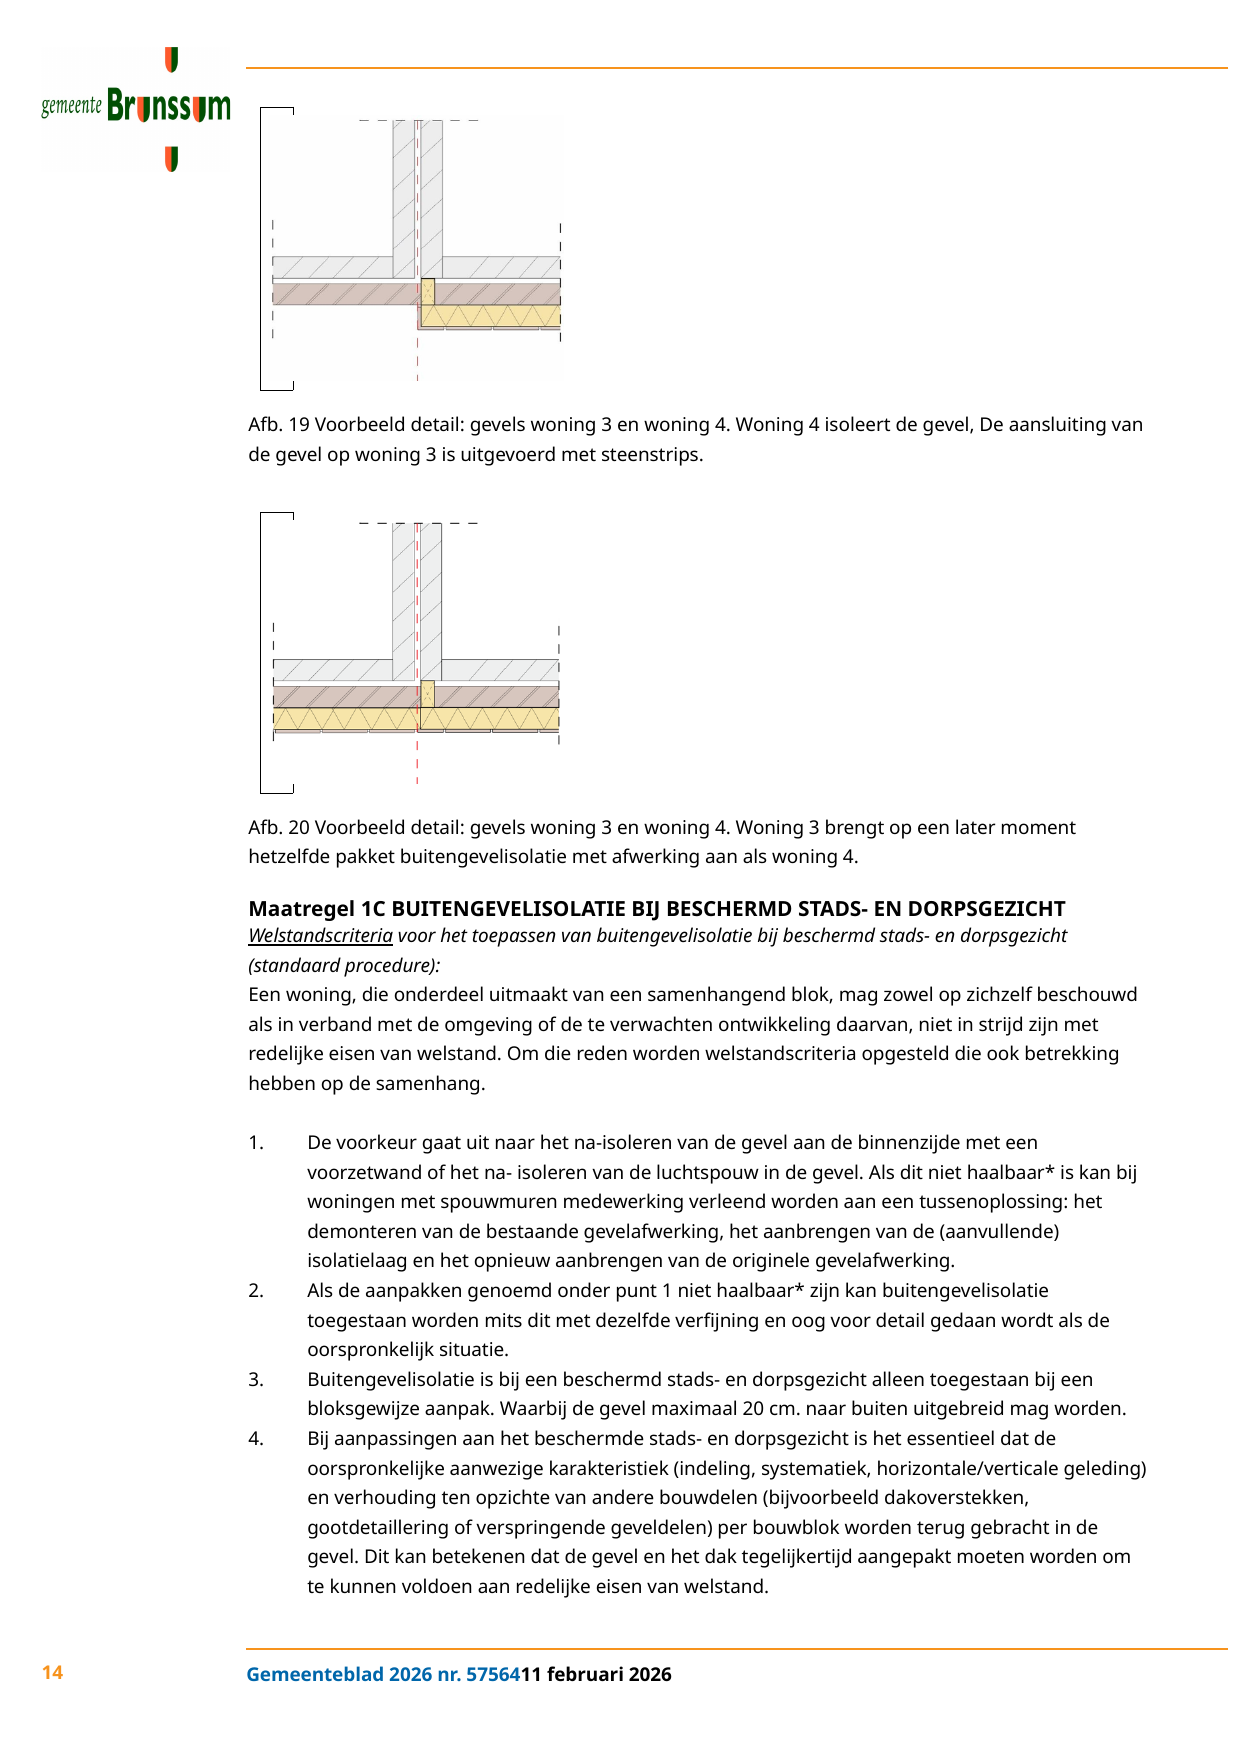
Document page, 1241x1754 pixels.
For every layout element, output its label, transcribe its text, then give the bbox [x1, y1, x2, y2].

picture [41, 47, 231, 172]
text Afb. 19 Voorbeeld detail: gevels woning 3 en woning 4. Woning 4 isoleert de gevel, De aansluiting van de gevel op woning 3 is uitgevoerd met steenstrips. [248, 411, 1152, 466]
picture [268, 115, 565, 381]
text Afb. 20 Voorbeeld detail: gevels woning 3 en woning 4. Woning 3 brengt op een later moment hetzelfde pakket buitengevelisolatie met afwerking aan als woning 4. [248, 814, 1152, 869]
text Een woning, die onderdeel uitmaakt van een samenhangend blok, mag zowel op zichzelf beschouwd als in verband met de omgeving of de te verwachten ontwikkeling daarvan, niet in strijd zijn met redelijke eisen van welstand. Om die reden worden welstandscriteria opgesteld die ook betrekking hebben op de samenhang. [248, 981, 1152, 1096]
picture [268, 520, 565, 784]
text Maatregel 1C BUITENGEVELISOLATIE BIJ BESCHERMD STADS- EN DORPSGEZICHT [248, 894, 1152, 922]
list De voorkeur gaat uit naar het na-isoleren van de gevel aan de binnenzijde met een voorzetwand of het na- isoleren van de luchtspouw in de gevel. Als dit niet haalbaar* is kan bij woningen met spouwmuren medewerking verleend worden aan een tussenoplossing: het demonteren van de bestaande gevelafwerking, het aanbrengen van de (aanvullende) isolatielaag en het opnieuw aanbrengen van de originele gevelafwerking. [248, 1129, 1152, 1273]
text Welstandscriteria voor het toepassen van buitengevelisolatie bij beschermd stads- en dorpsgezicht (standaard procedure): [248, 922, 1152, 978]
list Bij aanpassingen aan het beschermde stads- en dorpsgezicht is het essentieel dat de oorspronkelijke aanwezige karakteristiek (indeling, systematiek, horizontale/verticale geleding) en verhouding ten opzichte van andere bouwdelen (bijvoorbeeld dakoverstekken, gootdetaillering of verspringende geveldelen) per bouwblok worden terug gebracht in de gevel. Dit kan betekenen dat de gevel en het dak tegelijkertijd aangepakt moeten worden om te kunnen voldoen aan redelijke eisen van welstand. [248, 1425, 1152, 1599]
list Als de aanpakken genoemd onder punt 1 niet haalbaar* zijn kan buitengevelisolatie toegestaan worden mits dit met dezelfde verfijning en oog voor detail gedaan wordt als de oorspronkelijk situatie. [248, 1277, 1152, 1362]
list Buitengevelisolatie is bij een beschermd stads- en dorpsgezicht alleen toegestaan bij een bloksgewijze aanpak. Waarbij de gevel maximaal 20 cm. naar buiten uitgebreid mag worden. [248, 1366, 1152, 1421]
